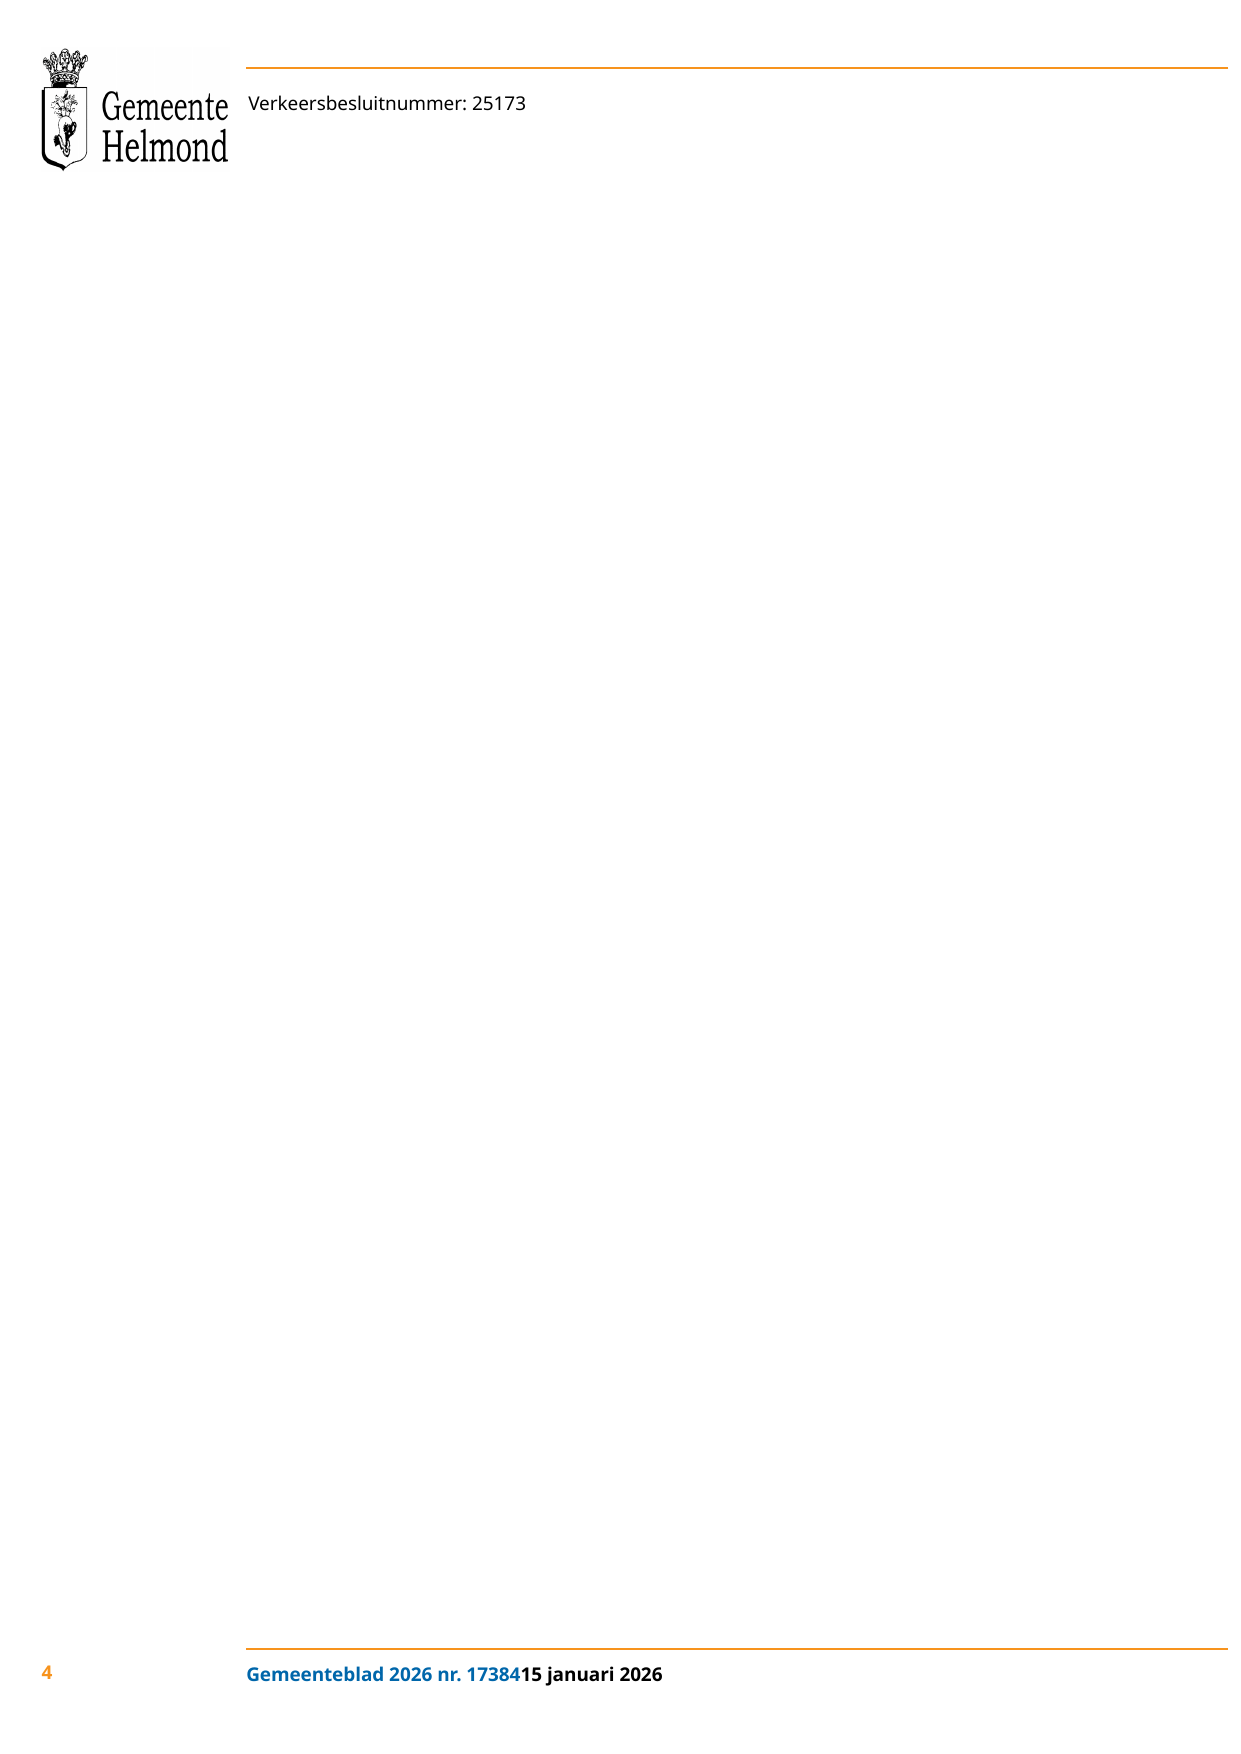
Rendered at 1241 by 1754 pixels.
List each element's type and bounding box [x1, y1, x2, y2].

picture [41, 47, 231, 172]
